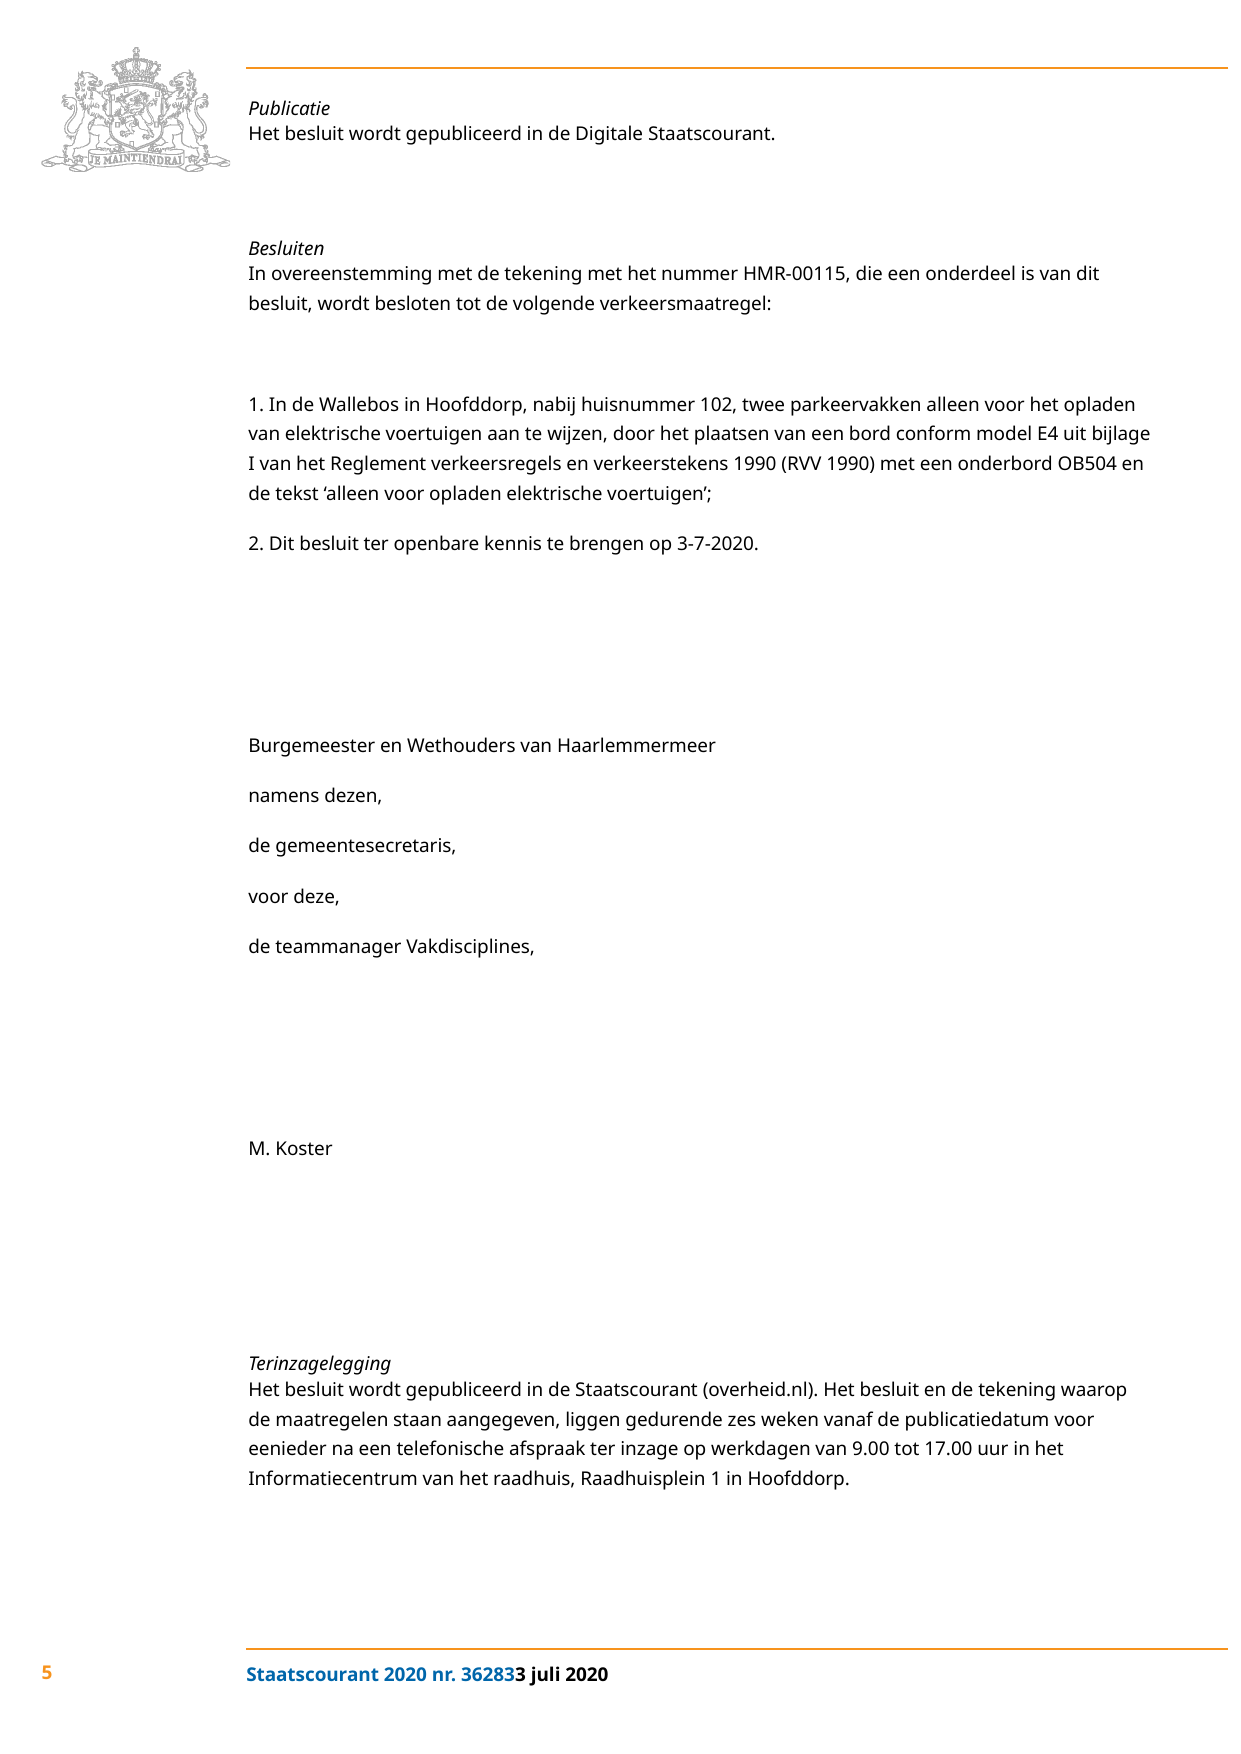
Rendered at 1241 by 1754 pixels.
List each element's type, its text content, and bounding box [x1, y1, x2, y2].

text In overeenstemming met de tekening met het nummer HMR-00115, die een onderdeel is van dit besluit, wordt besloten tot de volgende verkeersmaatregel: [248, 261, 1152, 316]
text de gemeentesecretaris, [248, 833, 1152, 858]
text Besluiten [248, 235, 1152, 261]
text namens dezen, [248, 782, 1152, 808]
text Burgemeester en Wethouders van Haarlemmermeer [248, 732, 1152, 758]
text Publicatie [248, 95, 1152, 121]
text 2. Dit besluit ter openbare kennis te brengen op 3-7-2020. [248, 530, 1152, 556]
text Terinzagelegging [248, 1350, 1152, 1376]
text Het besluit wordt gepubliceerd in de Digitale Staatscourant. [248, 121, 1152, 146]
text M. Koster [248, 1135, 1152, 1161]
text 1. In de Wallebos in Hoofddorp, nabij huisnummer 102, twee parkeervakken alleen voor het opladen van elektrische voertuigen aan te wijzen, door het plaatsen van een bord conform model E4 uit bijlage I van het Reglement verkeersregels en verkeerstekens 1990 (RVV 1990) met een onderbord OB504 en de tekst ‘alleen voor opladen elektrische voertuigen’; [248, 391, 1152, 506]
text Het besluit wordt gepubliceerd in de Staatscourant (overheid.nl). Het besluit en de tekening waarop de maatregelen staan aangegeven, liggen gedurende zes weken vanaf de publicatiedatum voor eenieder na een telefonische afspraak ter inzage op werkdagen van 9.00 tot 17.00 uur in het Informatiecentrum van het raadhuis, Raadhuisplein 1 in Hoofddorp. [248, 1376, 1152, 1491]
picture [41, 47, 231, 172]
text de teammanager Vakdisciplines, [248, 933, 1152, 959]
text voor deze, [248, 883, 1152, 909]
